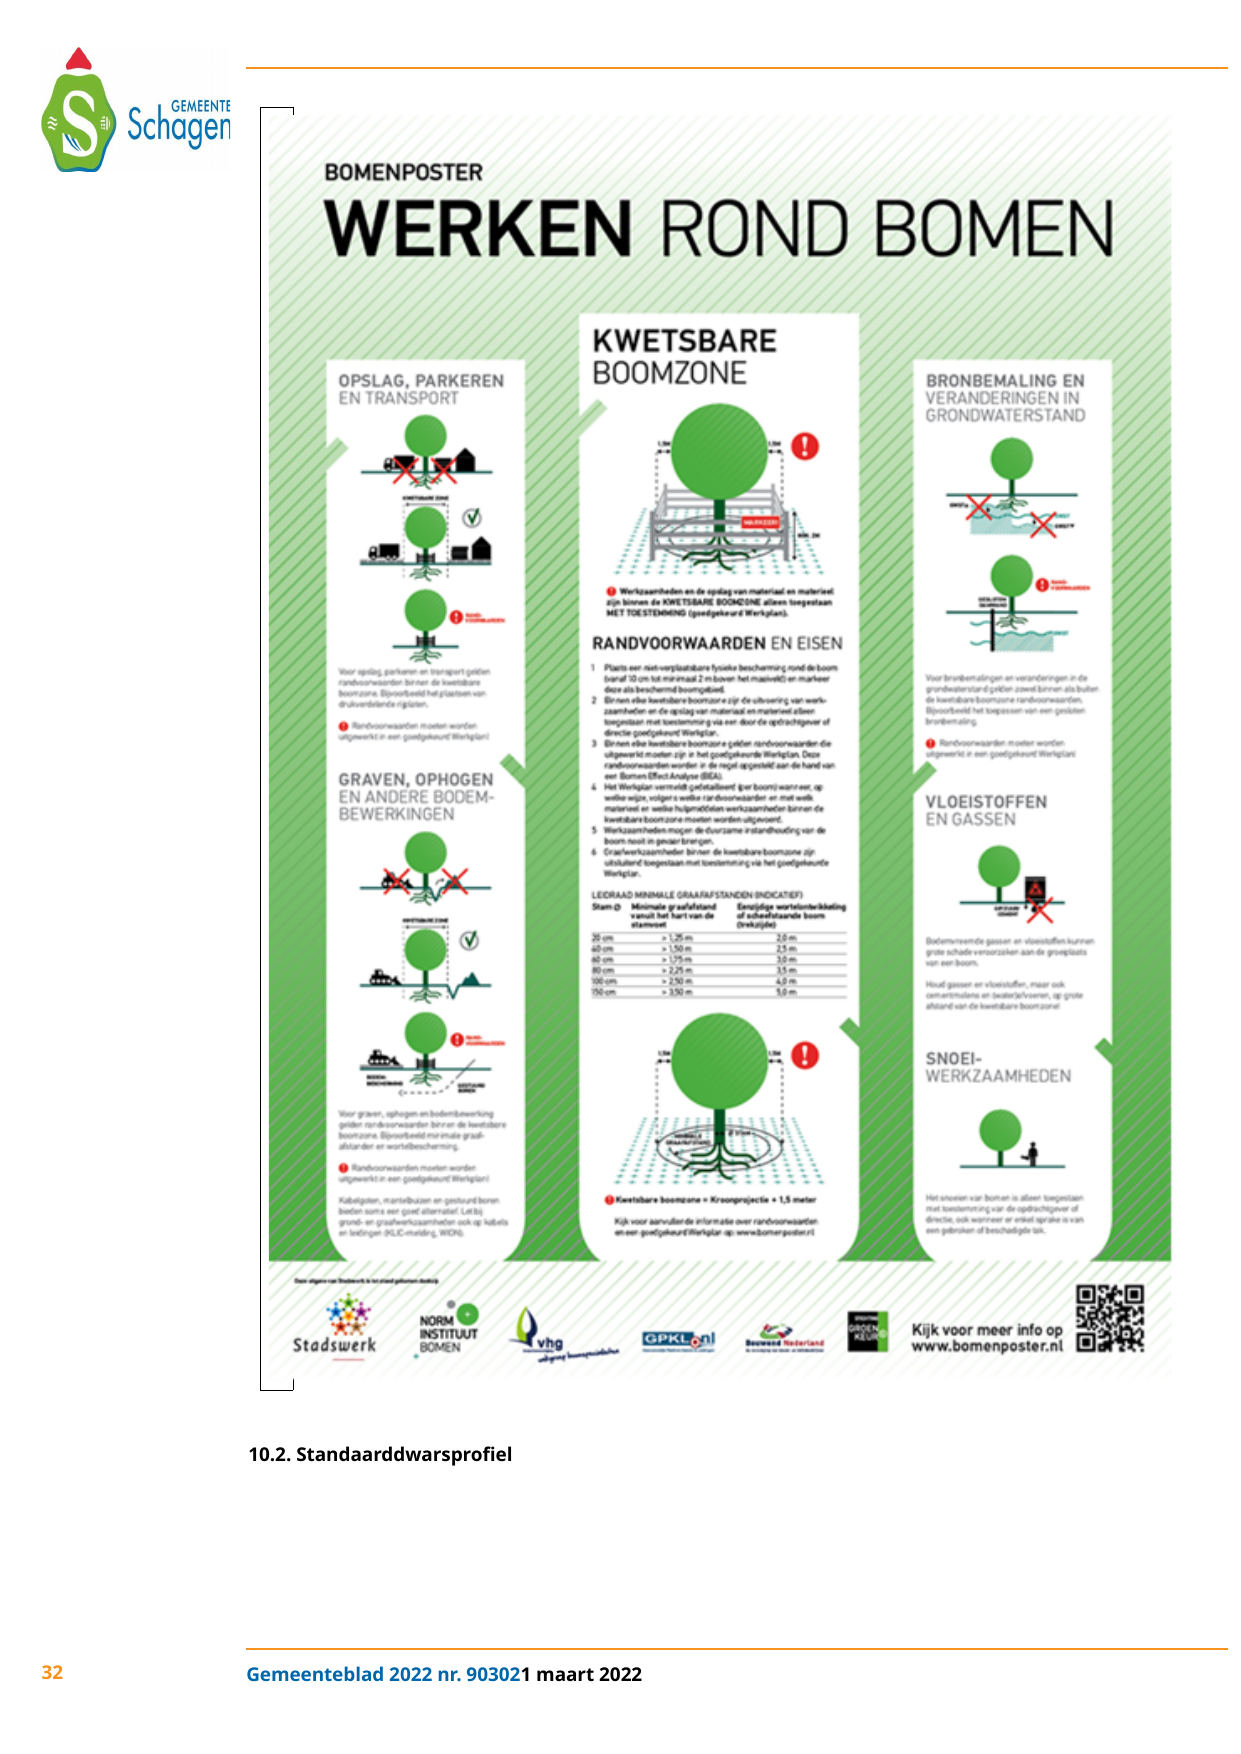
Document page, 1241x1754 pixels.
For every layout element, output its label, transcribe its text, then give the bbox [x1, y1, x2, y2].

text 10.2. Standaarddwarsprofiel [248, 1441, 1152, 1466]
picture [41, 47, 231, 172]
picture [268, 115, 1173, 1381]
